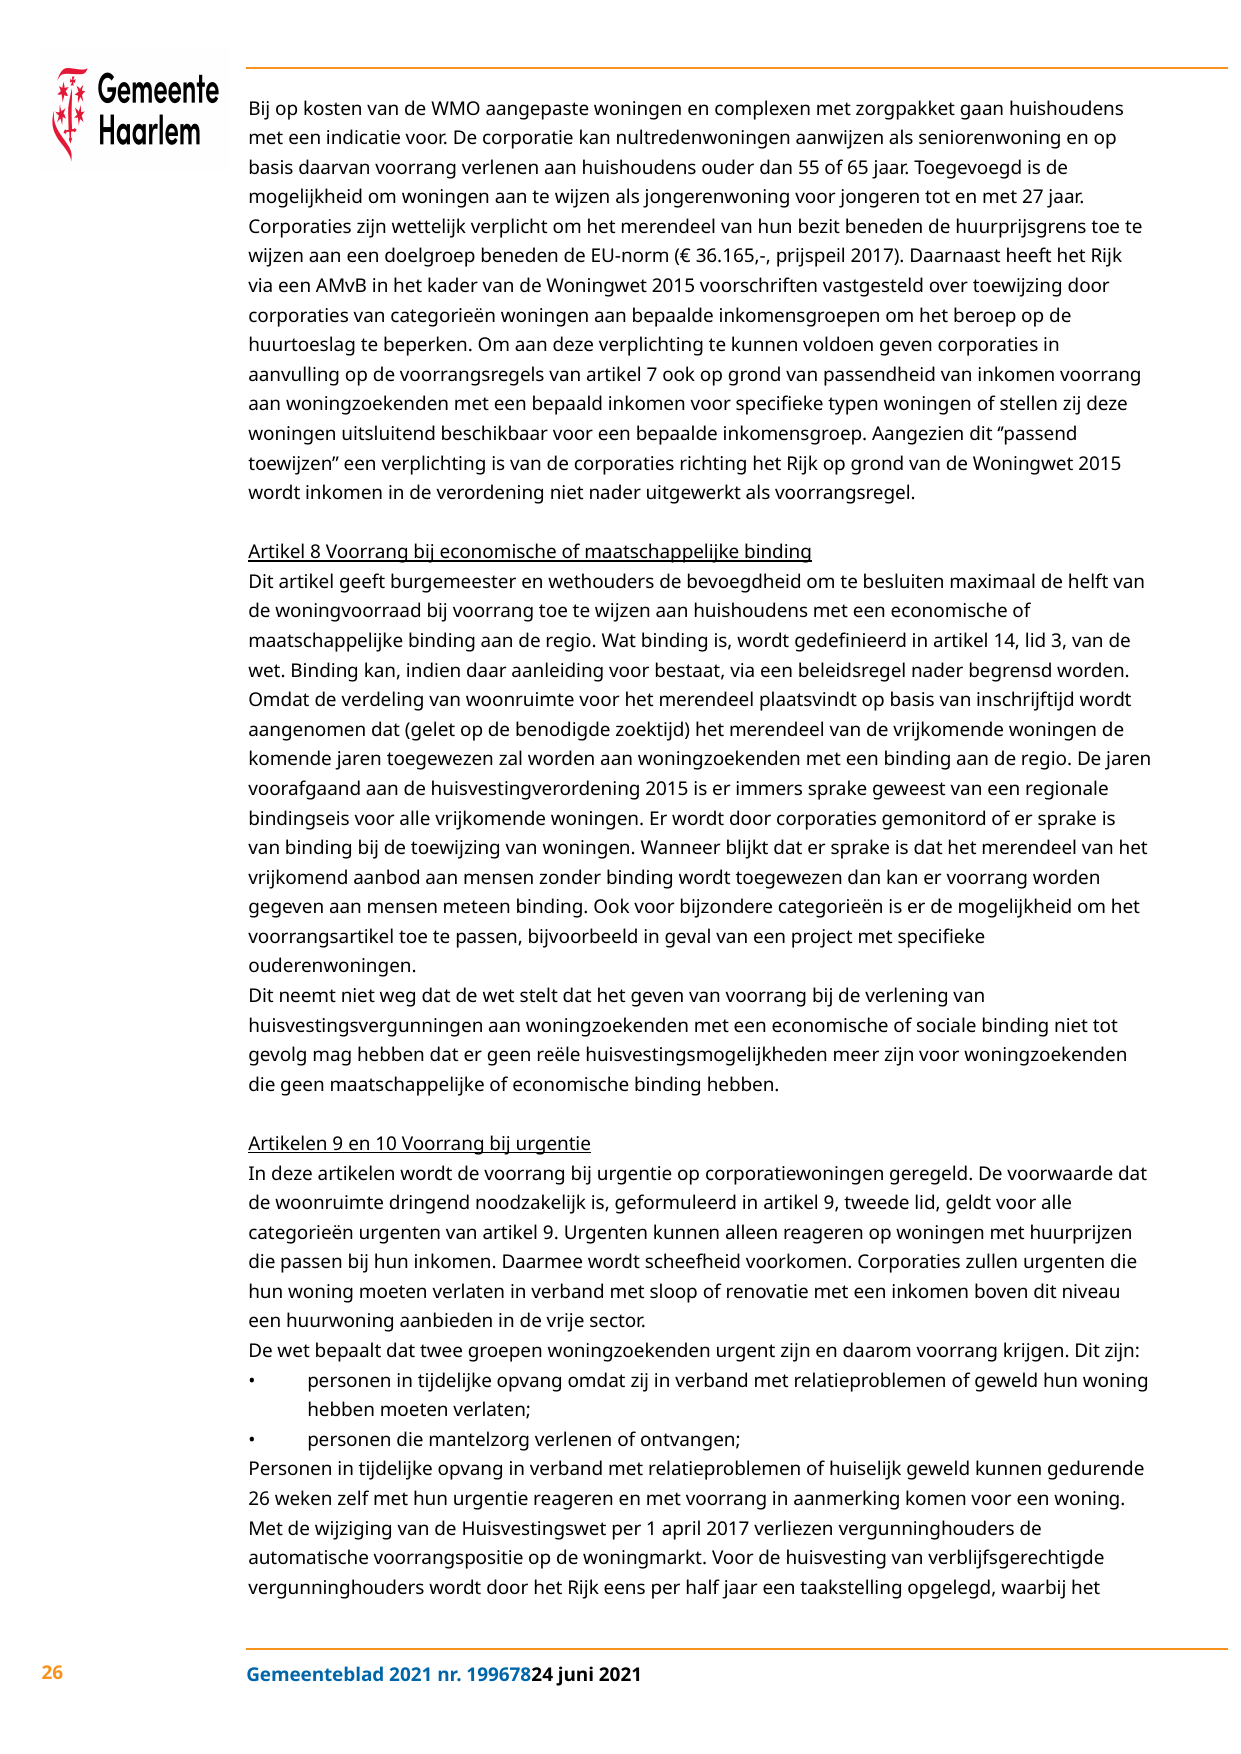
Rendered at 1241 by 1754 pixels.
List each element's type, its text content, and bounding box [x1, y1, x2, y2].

text Corporaties zijn wettelijk verplicht om het merendeel van hun bezit beneden de huurprijsgrens toe te wijzen aan een doelgroep beneden de EU-norm (€ 36.165,-, prijspeil 2017). Daarnaast heeft het Rijk via een AMvB in het kader van de Woningwet 2015 voorschriften vastgesteld over toewijzing door corporaties van categorieën woningen aan bepaalde inkomensgroepen om het beroep op de huurtoeslag te beperken. Om aan deze verplichting te kunnen voldoen geven corporaties in aanvulling op de voorrangsregels van artikel 7 ook op grond van passendheid van inkomen voorrang aan woningzoekenden met een bepaald inkomen voor specifieke typen woningen of stellen zij deze woningen uitsluitend beschikbaar voor een bepaalde inkomensgroep. Aangezien dit ‘’passend toewijzen’’ een verplichting is van de corporaties richting het Rijk op grond van de Woningwet 2015 wordt inkomen in de verordening niet nader uitgewerkt als voorrangsregel. [248, 213, 1152, 505]
text In deze artikelen wordt de voorrang bij urgentie op corporatiewoningen geregeld. De voorwaarde dat de woonruimte dringend noodzakelijk is, geformuleerd in artikel 9, tweede lid, geldt voor alle categorieën urgenten van artikel 9. Urgenten kunnen alleen reageren op woningen met huurprijzen die passen bij hun inkomen. Daarmee wordt scheefheid voorkomen. Corporaties zullen urgenten die hun woning moeten verlaten in verband met sloop of renovatie met een inkomen boven dit niveau een huurwoning aanbieden in de vrije sector. [248, 1160, 1152, 1333]
text Dit artikel geeft burgemeester en wethouders de bevoegdheid om te besluiten maximaal de helft van de woningvoorraad bij voorrang toe te wijzen aan huishoudens met een economische of maatschappelijke binding aan de regio. Wat binding is, wordt gedefinieerd in artikel 14, lid 3, van de wet. Binding kan, indien daar aanleiding voor bestaat, via een beleidsregel nader begrensd worden. Omdat de verdeling van woonruimte voor het merendeel plaatsvindt op basis van inschrijftijd wordt aangenomen dat (gelet op de benodigde zoektijd) het merendeel van de vrijkomende woningen de komende jaren toegewezen zal worden aan woningzoekenden met een binding aan de regio. De jaren voorafgaand aan de huisvestingverordening 2015 is er immers sprake geweest van een regionale bindingseis voor alle vrijkomende woningen. Er wordt door corporaties gemonitord of er sprake is van binding bij de toewijzing van woningen. Wanneer blijkt dat er sprake is dat het merendeel van het vrijkomend aanbod aan mensen zonder binding wordt toegewezen dan kan er voorrang worden gegeven aan mensen meteen binding. Ook voor bijzondere categorieën is er de mogelijkheid om het voorrangsartikel toe te passen, bijvoorbeeld in geval van een project met specifieke ouderenwoningen. [248, 568, 1152, 978]
text Dit neemt niet weg dat de wet stelt dat het geven van voorrang bij de verlening van huisvestingsvergunningen aan woningzoekenden met een economische of sociale binding niet tot gevolg mag hebben dat er geen reële huisvestingsmogelijkheden meer zijn voor woningzoekenden die geen maatschappelijke of economische binding hebben. [248, 982, 1152, 1097]
text Personen in tijdelijke opvang in verband met relatieproblemen of huiselijk geweld kunnen gedurende 26 weken zelf met hun urgentie reageren en met voorrang in aanmerking komen voor een woning. [248, 1456, 1152, 1511]
text Met de wijziging van de Huisvestingswet per 1 april 2017 verliezen vergunninghouders de automatische voorrangspositie op de woningmarkt. Voor de huisvesting van verblijfsgerechtigde vergunninghouders wordt door het Rijk eens per half jaar een taakstelling opgelegd, waarbij het [248, 1515, 1152, 1600]
text Artikelen 9 en 10 Voorrang bij urgentie [248, 1130, 1152, 1156]
text De wet bepaalt dat twee groepen woningzoekenden urgent zijn en daarom voorrang krijgen. Dit zijn: [248, 1337, 1152, 1363]
text Artikel 8 Voorrang bij economische of maatschappelijke binding [248, 538, 1152, 564]
text Bij op kosten van de WMO aangepaste woningen en complexen met zorgpakket gaan huishoudens met een indicatie voor. De corporatie kan nultredenwoningen aanwijzen als seniorenwoning en op basis daarvan voorrang verlenen aan huishoudens ouder dan 55 of 65 jaar. Toegevoegd is de mogelijkheid om woningen aan te wijzen als jongerenwoning voor jongeren tot en met 27 jaar. [248, 95, 1152, 209]
list personen in tijdelijke opvang omdat zij in verband met relatieproblemen of geweld hun woning hebben moeten verlaten; [248, 1367, 1152, 1422]
picture [41, 47, 231, 172]
list personen die mantelzorg verlenen of ontvangen; [248, 1426, 1152, 1452]
